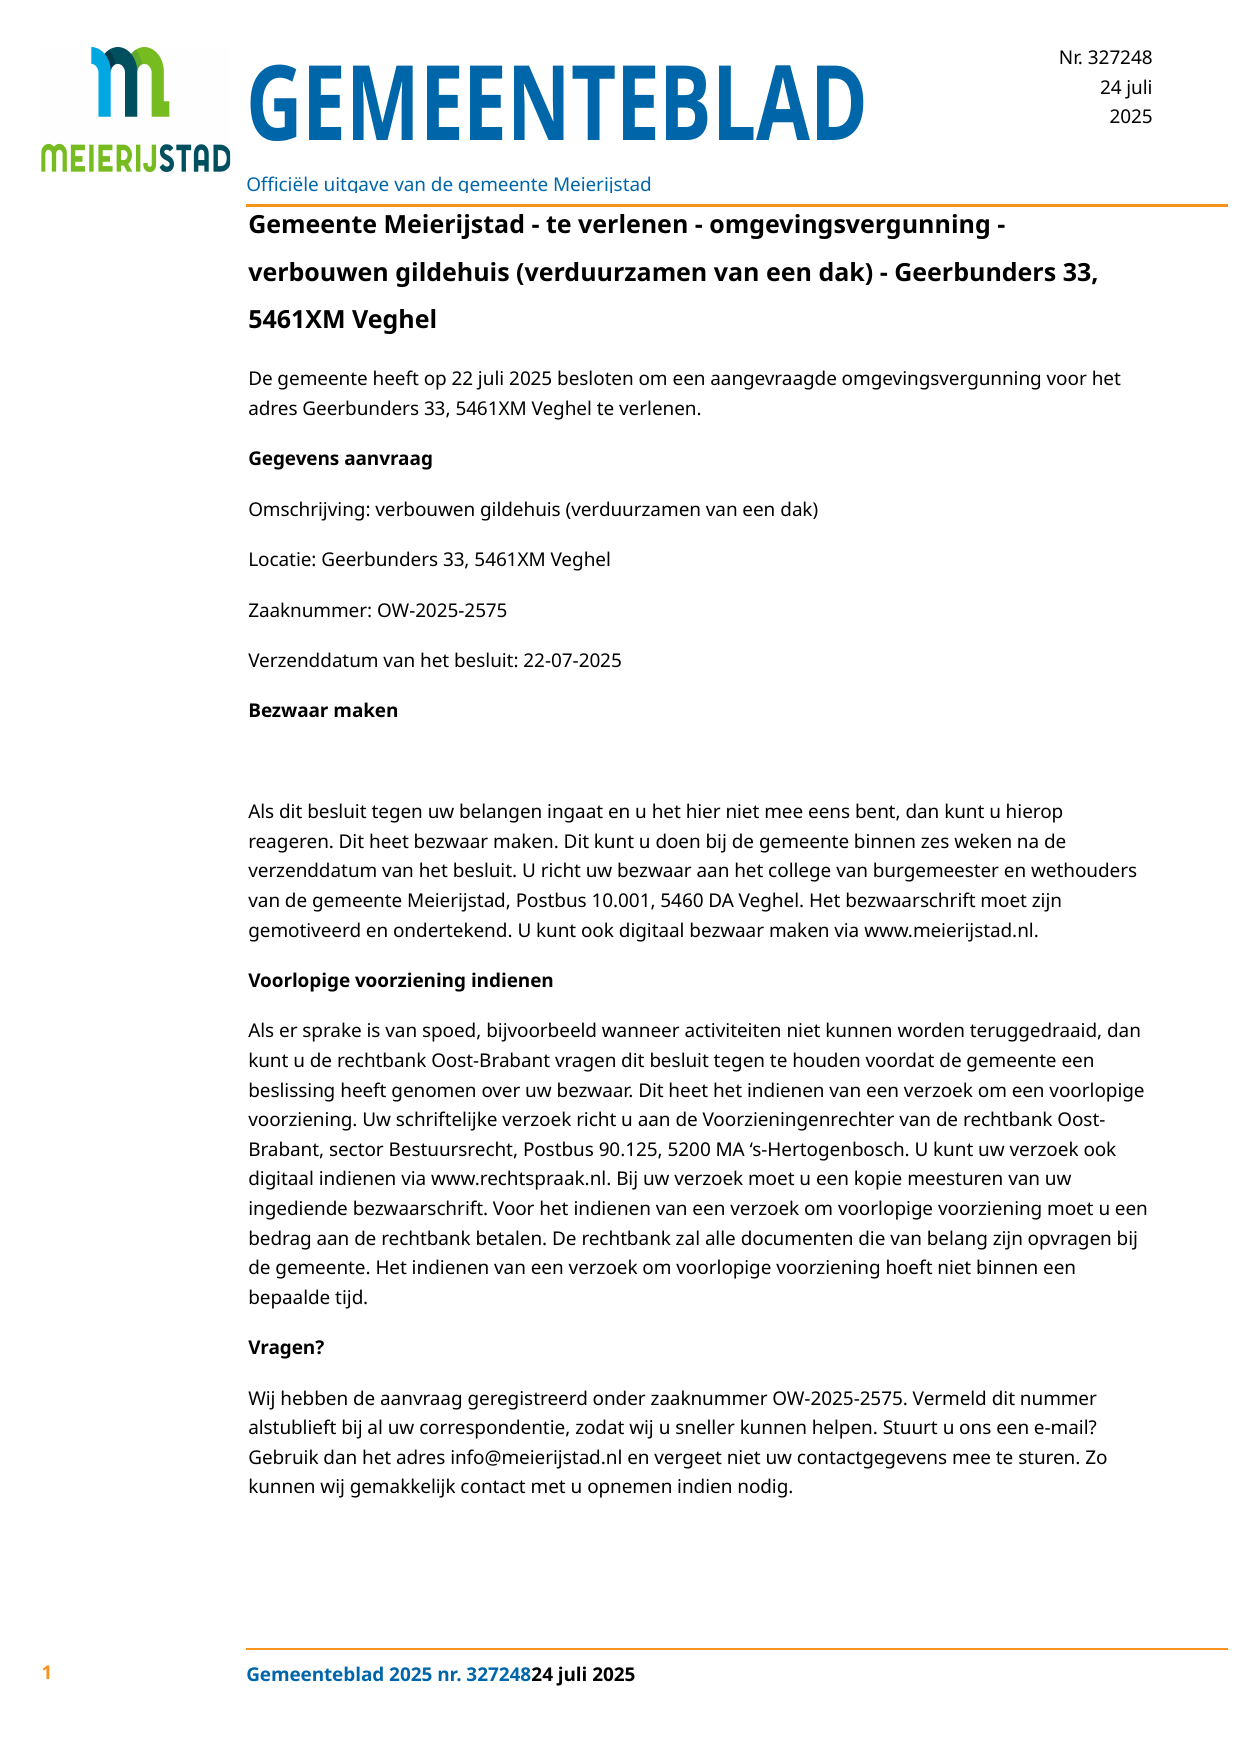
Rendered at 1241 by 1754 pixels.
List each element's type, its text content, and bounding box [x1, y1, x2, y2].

text Als dit besluit tegen uw belangen ingaat en u het hier niet mee eens bent, dan kunt u hierop reageren. Dit heet bezwaar maken. Dit kunt u doen bij de gemeente binnen zes weken na de verzenddatum van het besluit. U richt uw bezwaar aan het college van burgemeester en wethouders van de gemeente Meierijstad, Postbus 10.001, 5460 DA Veghel. Het bezwaarschrift moet zijn gemotiveerd en ondertekend. U kunt ook digitaal bezwaar maken via www.meierijstad.nl. [248, 798, 1152, 942]
text Omschrijving: verbouwen gildehuis (verduurzamen van een dak) [248, 496, 1152, 522]
text Als er sprake is van spoed, bijvoorbeeld wanneer activiteiten niet kunnen worden teruggedraaid, dan kunt u de rechtbank Oost-Brabant vragen dit besluit tegen te houden voordat de gemeente een beslissing heeft genomen over uw bezwaar. Dit heet het indienen van een verzoek om een voorlopige voorziening. Uw schriftelijke verzoek richt u aan de Voorzieningenrechter van de rechtbank Oost-Brabant, sector Bestuursrecht, Postbus 90.125, 5200 MA ‘s-Hertogenbosch. U kunt uw verzoek ook digitaal indienen via www.rechtspraak.nl. Bij uw verzoek moet u een kopie meesturen van uw ingediende bezwaarschrift. Voor het indienen van een verzoek om voorlopige voorziening moet u een bedrag aan de rechtbank betalen. De rechtbank zal alle documenten die van belang zijn opvragen bij de gemeente. Het indienen van een verzoek om voorlopige voorziening hoeft niet binnen een bepaalde tijd. [248, 1018, 1152, 1309]
text Bezwaar maken [248, 698, 1152, 723]
text Voorlopige voorziening indienen [248, 967, 1152, 993]
text Vragen? [248, 1334, 1152, 1360]
text Verzenddatum van het besluit: 22-07-2025 [248, 647, 1152, 673]
text Zaaknummer: OW-2025-2575 [248, 597, 1152, 622]
text De gemeente heeft op 22 juli 2025 besloten om een aangevraagde omgevingsvergunning voor het adres Geerbunders 33, 5461XM Veghel te verlenen. [248, 366, 1152, 421]
picture [41, 47, 231, 172]
text Wij hebben de aanvraag geregistreerd onder zaaknummer OW-2025-2575. Vermeld dit nummer alstublieft bij al uw correspondentie, zodat wij u sneller kunnen helpen. Stuurt u ons een e-mail? Gebruik dan het adres info@meierijstad.nl en vergeet niet uw contactgegevens mee te sturen. Zo kunnen wij gemakkelijk contact met u opnemen indien nodig. [248, 1385, 1152, 1499]
text Gemeente Meierijstad - te verlenen - omgevingsvergunning - verbouwen gildehuis (verduurzamen van een dak) - Geerbunders 33, 5461XM Veghel [248, 207, 1152, 336]
text Locatie: Geerbunders 33, 5461XM Veghel [248, 546, 1152, 572]
text Gegevens aanvraag [248, 446, 1152, 471]
